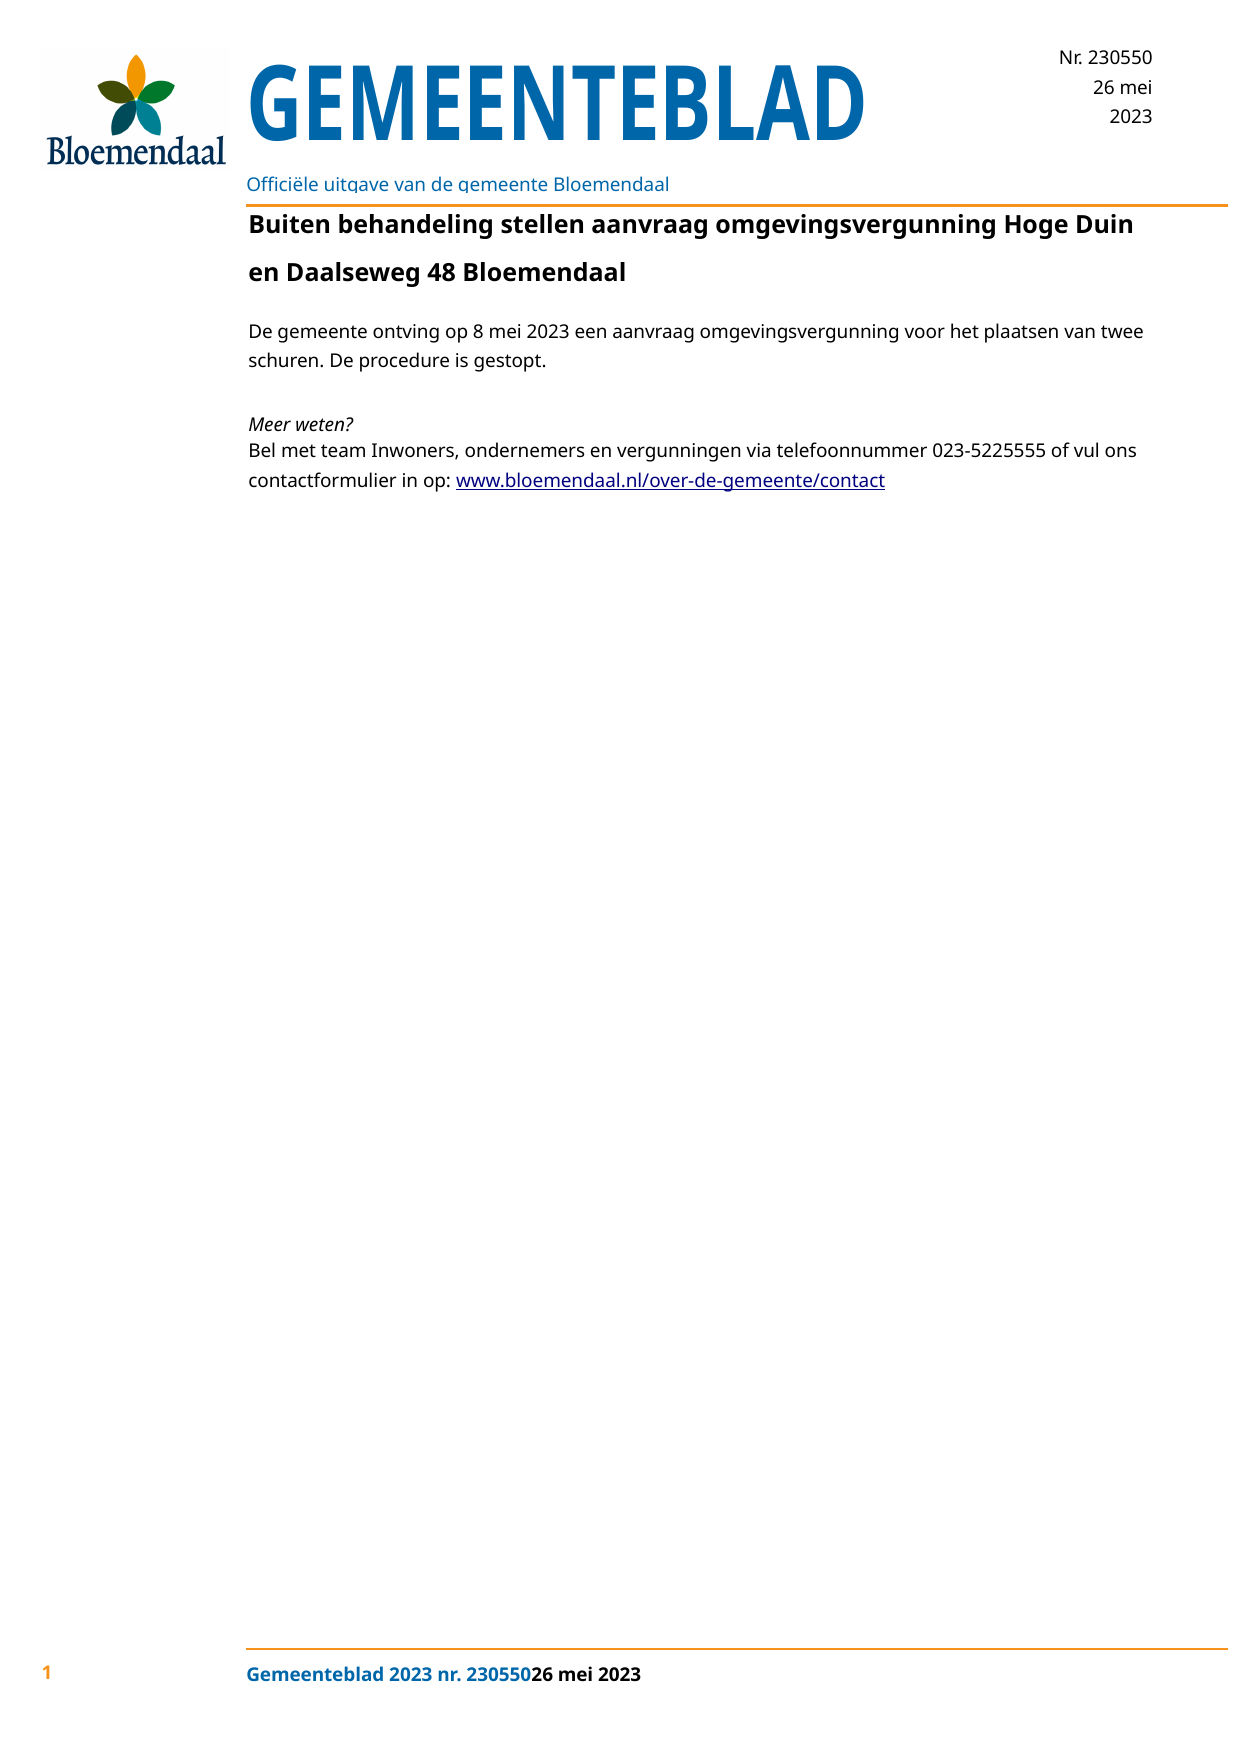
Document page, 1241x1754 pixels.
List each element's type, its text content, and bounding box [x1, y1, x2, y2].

text Buiten behandeling stellen aanvraag omgevingsvergunning Hoge Duin en Daalseweg 48 Bloemendaal [248, 207, 1152, 288]
text Bel met team Inwoners, ondernemers en vergunningen via telefoonnummer 023-5225555 of vul ons contactformulier in op: www.bloemendaal.nl/over-de-gemeente/contact [248, 437, 1152, 492]
picture [41, 47, 231, 172]
text De gemeente ontving op 8 mei 2023 een aanvraag omgevingsvergunning voor het plaatsen van twee schuren. De procedure is gestopt. [248, 318, 1152, 373]
text Meer weten? [248, 411, 1152, 437]
